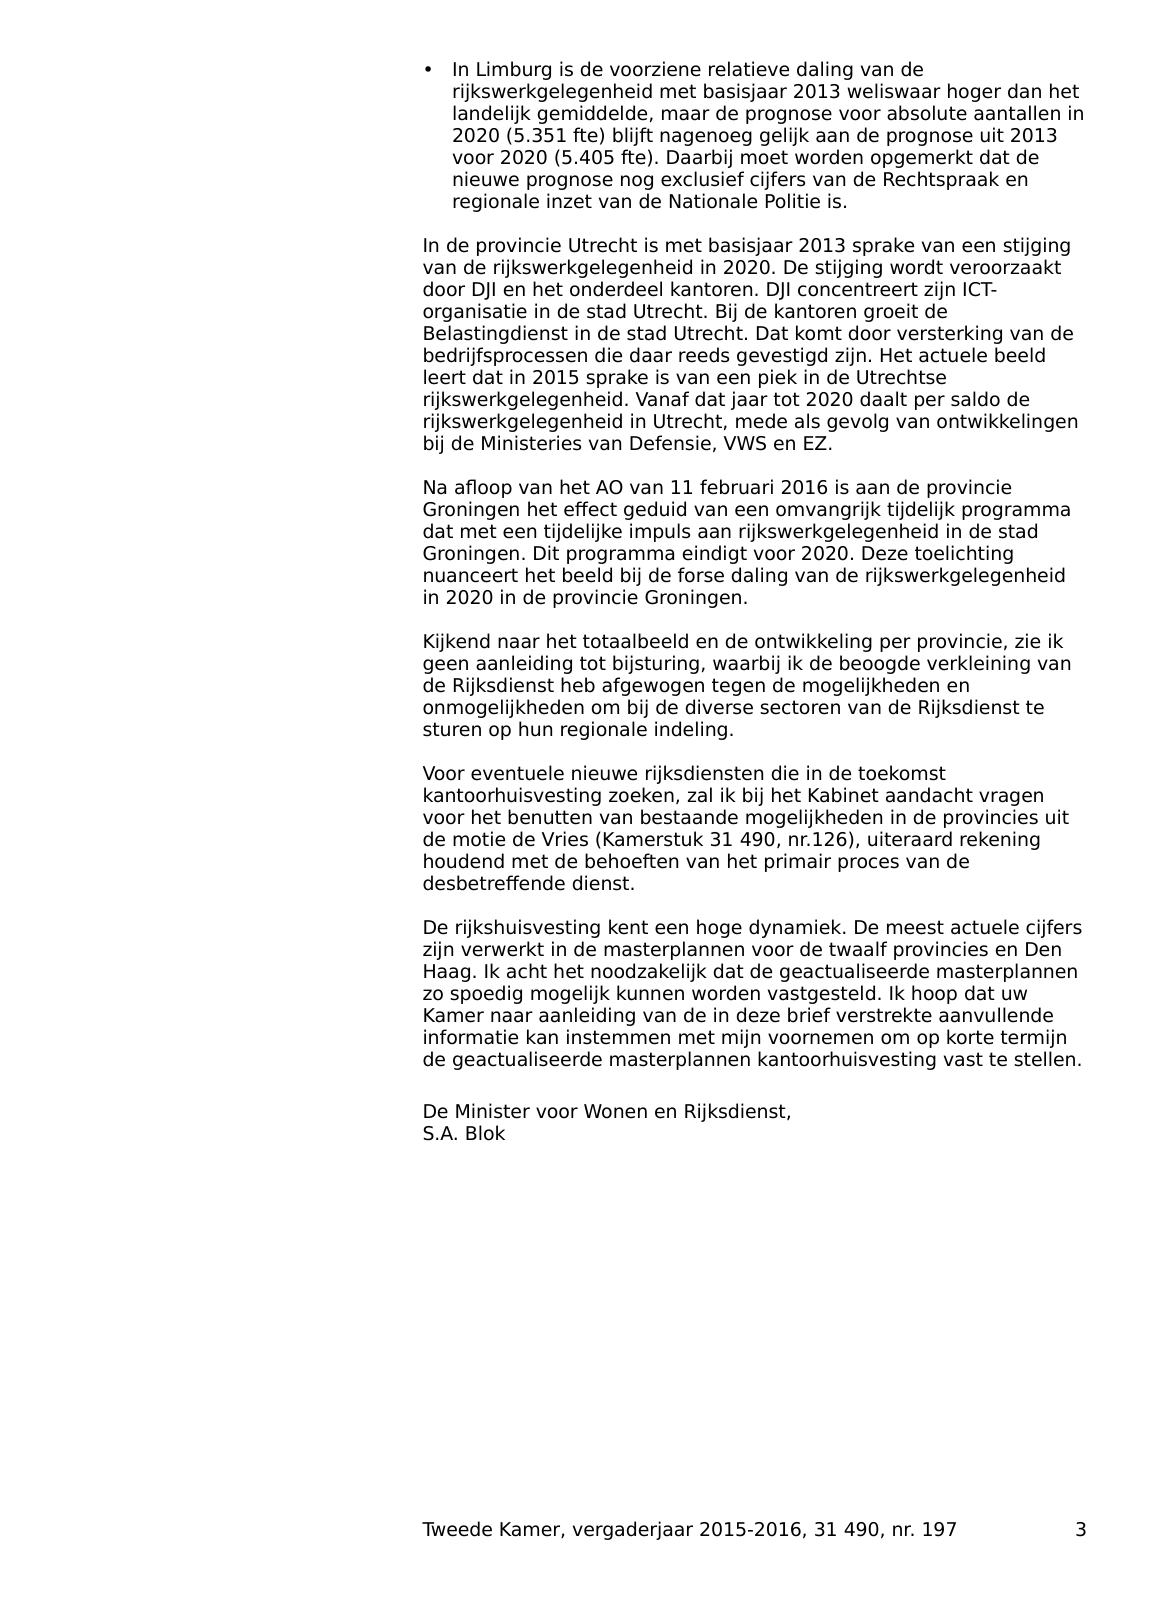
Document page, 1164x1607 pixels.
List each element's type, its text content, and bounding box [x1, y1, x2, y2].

text De rijkshuisvesting kent een hoge dynamiek. De meest actuele cijfers zijn verwerkt in de masterplannen voor de twaalf provincies en Den Haag. Ik acht het noodzakelijk dat de geactualiseerde masterplannen zo spoedig mogelijk kunnen worden vastgesteld. Ik hoop dat uw Kamer naar aanleiding van de in deze brief verstrekte aanvullende informatie kan instemmen met mijn voornemen om op korte termijn de geactualiseerde masterplannen kantoorhuisvesting vast te stellen. [422, 917, 1087, 1071]
text Kijkend naar het totaalbeeld en de ontwikkeling per provincie, zie ik geen aanleiding tot bijsturing, waarbij ik de beoogde verkleining van de Rijksdienst heb afgewogen tegen de mogelijkheden en onmogelijkheden om bij de diverse sectoren van de Rijksdienst te sturen op hun regionale indeling. [422, 631, 1087, 741]
text De Minister voor Wonen en Rijksdienst, S.A. Blok [422, 1101, 1087, 1145]
text • In Limburg is de voorziene relatieve daling van de rijkswerkgelegenheid met basisjaar 2013 weliswaar hoger dan het landelijk gemiddelde, maar de prognose voor absolute aantallen in 2020 (5.351 fte) blijft nagenoeg gelijk aan de prognose uit 2013 voor 2020 (5.405 fte). Daarbij moet worden opgemerkt dat de nieuwe prognose nog exclusief cijfers van de Rechtspraak en regionale inzet van de Nationale Politie is. [422, 59, 1087, 213]
text Na afloop van het AO van 11 februari 2016 is aan de provincie Groningen het effect geduid van een omvangrijk tijdelijk programma dat met een tijdelijke impuls aan rijkswerkgelegenheid in de stad Groningen. Dit programma eindigt voor 2020. Deze toelichting nuanceert het beeld bij de forse daling van de rijkswerkgelegenheid in 2020 in de provincie Groningen. [422, 477, 1087, 609]
text Voor eventuele nieuwe rijksdiensten die in de toekomst kantoorhuisvesting zoeken, zal ik bij het Kabinet aandacht vragen voor het benutten van bestaande mogelijkheden in de provincies uit de motie de Vries (Kamerstuk 31 490, nr.126), uiteraard rekening houdend met de behoeften van het primair proces van de desbetreffende dienst. [422, 763, 1087, 895]
text In de provincie Utrecht is met basisjaar 2013 sprake van een stijging van de rijkswerkgelegenheid in 2020. De stijging wordt veroorzaakt door DJI en het onderdeel kantoren. DJI concentreert zijn ICT-organisatie in de stad Utrecht. Bij de kantoren groeit de Belastingdienst in de stad Utrecht. Dat komt door versterking van de bedrijfsprocessen die daar reeds gevestigd zijn. Het actuele beeld leert dat in 2015 sprake is van een piek in de Utrechtse rijkswerkgelegenheid. Vanaf dat jaar tot 2020 daalt per saldo de rijkswerkgelegenheid in Utrecht, mede als gevolg van ontwikkelingen bij de Ministeries van Defensie, VWS en EZ. [422, 235, 1087, 455]
